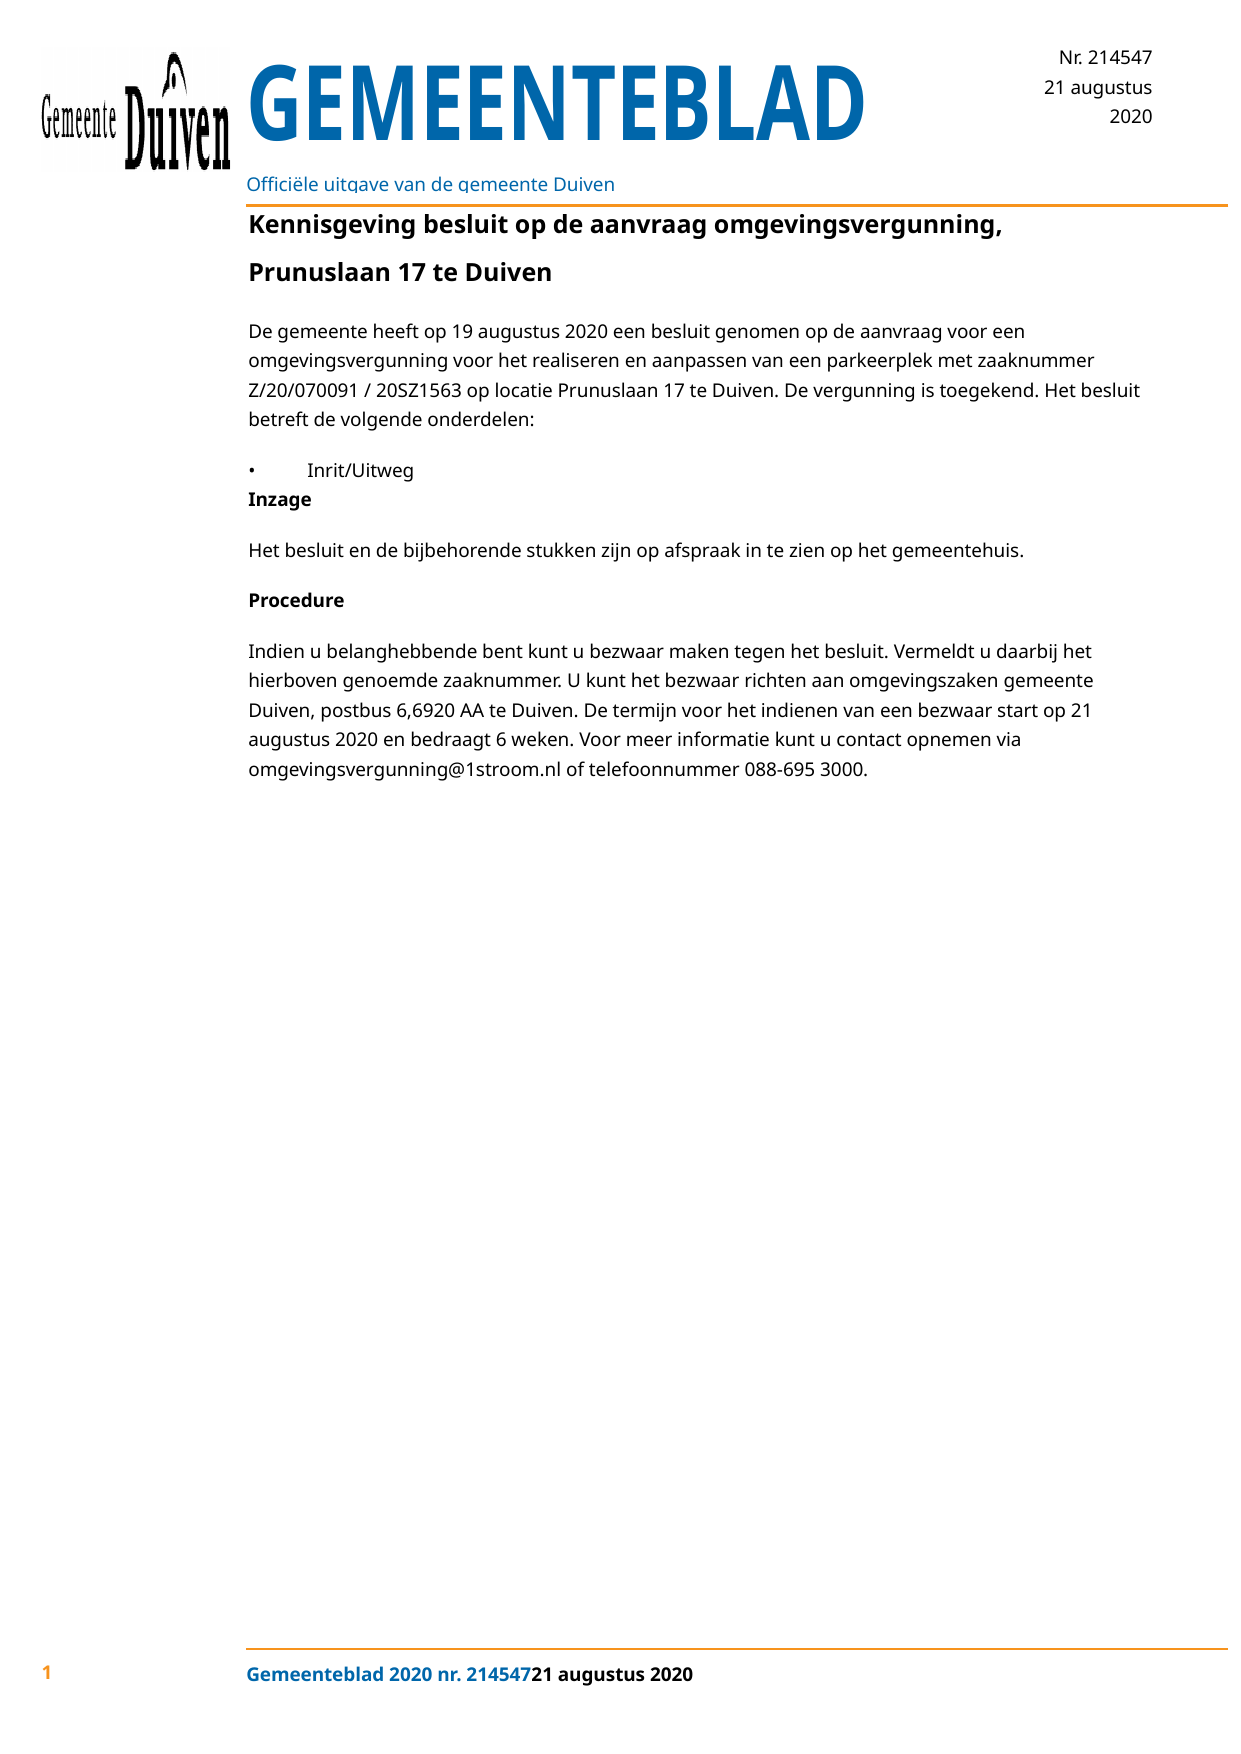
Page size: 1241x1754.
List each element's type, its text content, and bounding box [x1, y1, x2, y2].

text Kennisgeving besluit op de aanvraag omgevingsvergunning, Prunuslaan 17 te Duiven [248, 207, 1152, 288]
list Inrit/Uitweg [248, 457, 1152, 483]
text Het besluit en de bijbehorende stukken zijn op afspraak in te zien op het gemeentehuis. [248, 537, 1152, 563]
text Indien u belanghebbende bent kunt u bezwaar maken tegen het besluit. Vermeldt u daarbij het hierboven genoemde zaaknummer. U kunt het bezwaar richten aan omgevingszaken gemeente Duiven, postbus 6,6920 AA te Duiven. De termijn voor het indienen van een bezwaar start op 21 augustus 2020 en bedraagt 6 weken. Voor meer informatie kunt u contact opnemen via omgevingsvergunning@1stroom.nl of telefoonnummer 088-695 3000. [248, 638, 1152, 782]
text Procedure [248, 587, 1152, 613]
text Inzage [248, 487, 1152, 512]
picture [41, 47, 231, 172]
text De gemeente heeft op 19 augustus 2020 een besluit genomen op de aanvraag voor een omgevingsvergunning voor het realiseren en aanpassen van een parkeerplek met zaaknummer Z/20/070091 / 20SZ1563 op locatie Prunuslaan 17 te Duiven. De vergunning is toegekend. Het besluit betreft de volgende onderdelen: [248, 318, 1152, 432]
